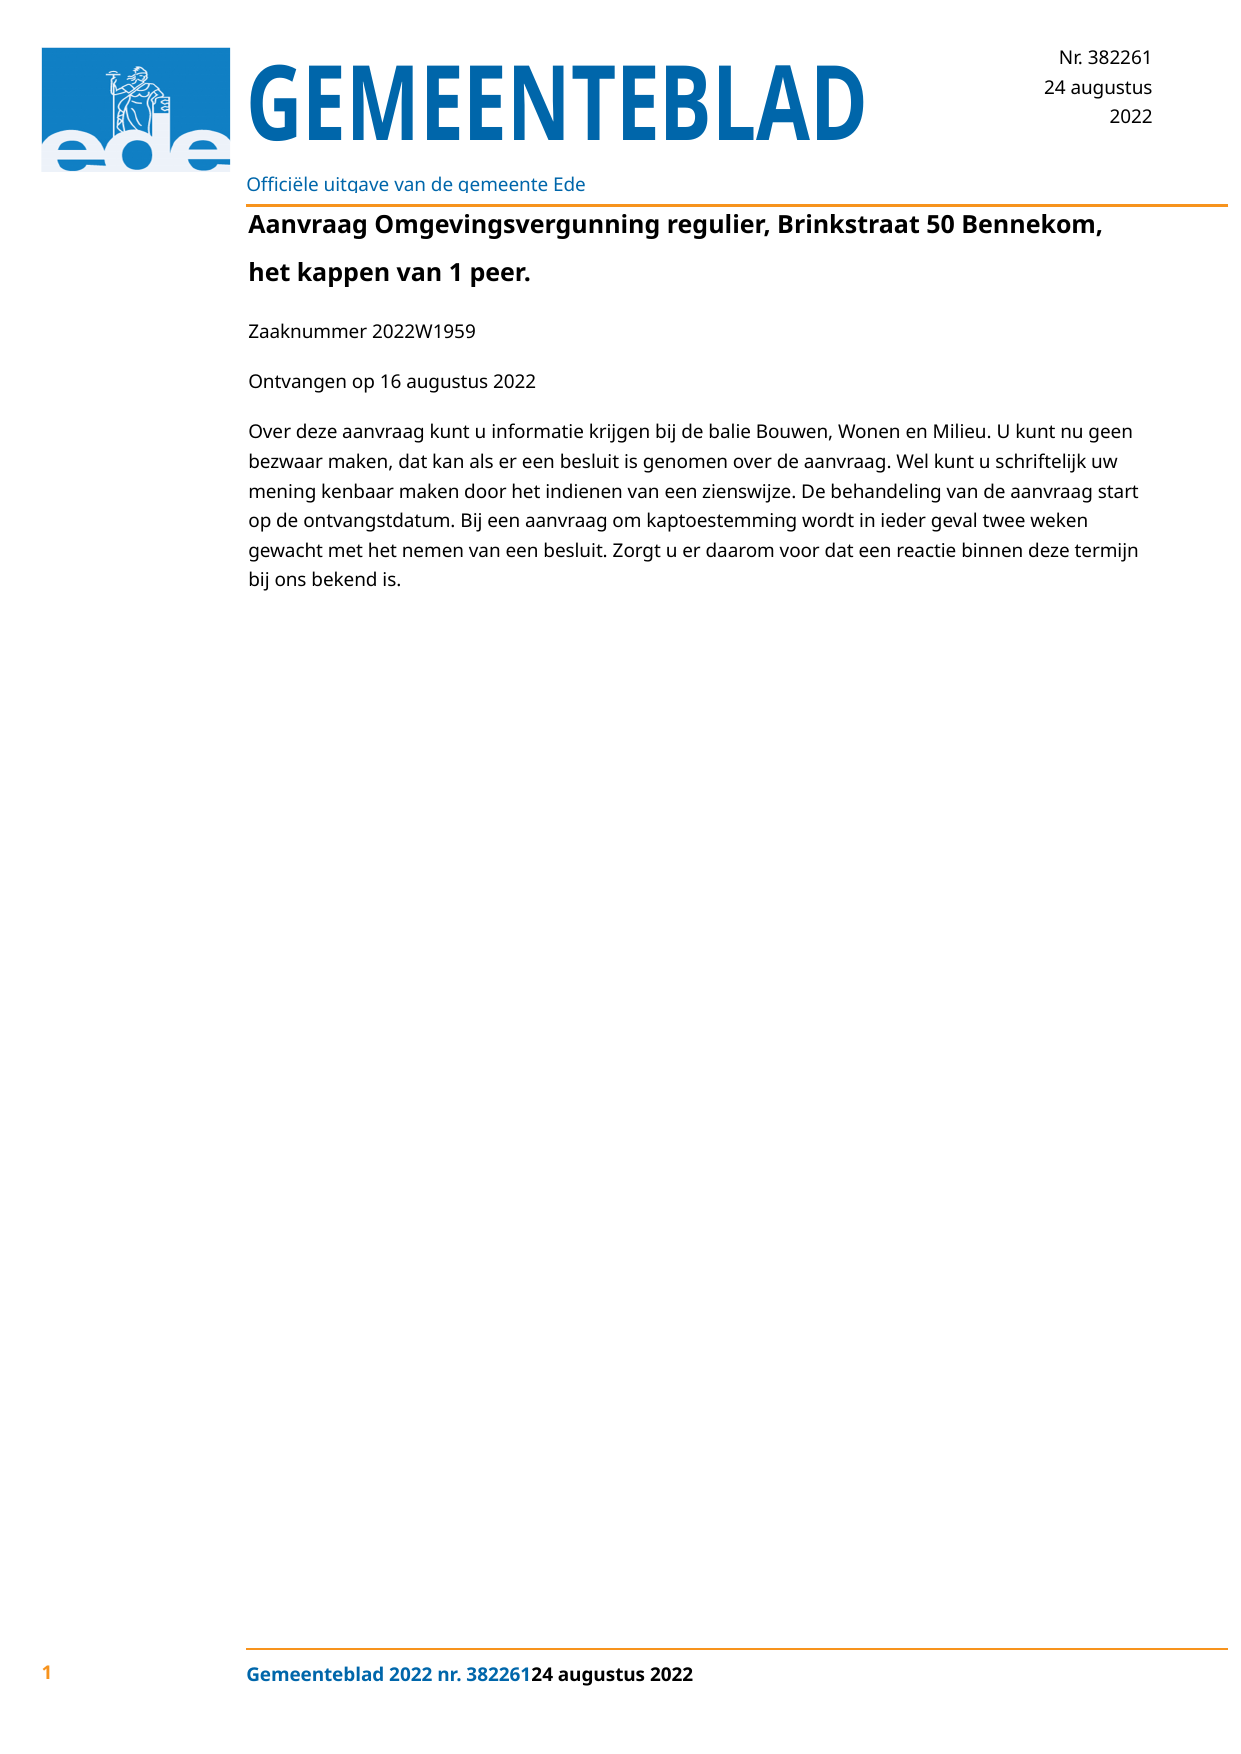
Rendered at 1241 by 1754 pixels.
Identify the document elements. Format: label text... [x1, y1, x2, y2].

picture [41, 47, 231, 172]
text Zaaknummer 2022W1959 [248, 318, 1152, 344]
text Ontvangen op 16 augustus 2022 [248, 368, 1152, 394]
text Aanvraag Omgevingsvergunning regulier, Brinkstraat 50 Bennekom, het kappen van 1 peer. [248, 207, 1152, 288]
text Over deze aanvraag kunt u informatie krijgen bij de balie Bouwen, Wonen en Milieu. U kunt nu geen bezwaar maken, dat kan als er een besluit is genomen over de aanvraag. Wel kunt u schriftelijk uw mening kenbaar maken door het indienen van een zienswijze. De behandeling van de aanvraag start op de ontvangstdatum. Bij een aanvraag om kaptoestemming wordt in ieder geval twee weken gewacht met het nemen van een besluit. Zorgt u er daarom voor dat een reactie binnen deze termijn bij ons bekend is. [248, 419, 1152, 592]
